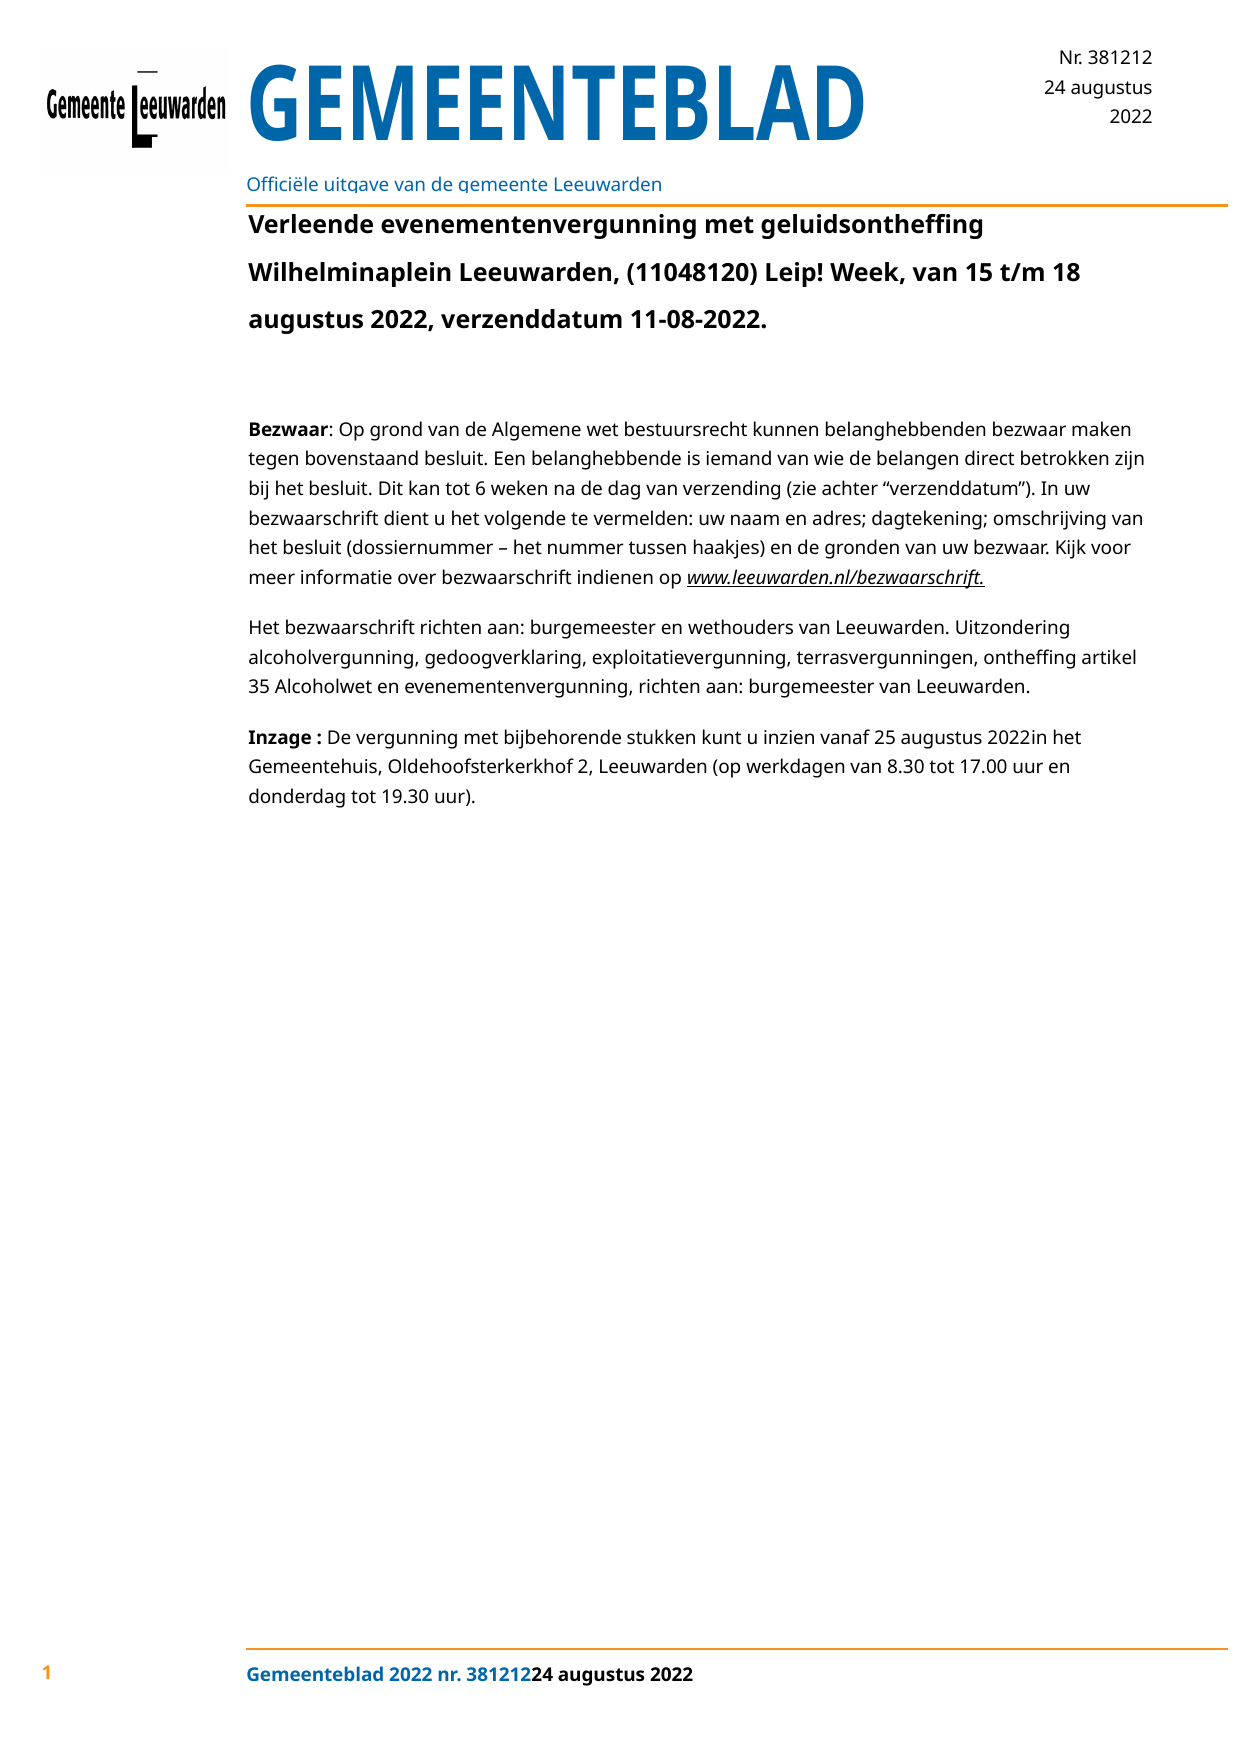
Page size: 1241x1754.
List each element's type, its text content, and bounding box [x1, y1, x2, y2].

text Het bezwaarschrift richten aan: burgemeester en wethouders van Leeuwarden. Uitzondering alcoholvergunning, gedoogverklaring, exploitatievergunning, terrasvergunningen, ontheffing artikel 35 Alcoholwet en evenementenvergunning, richten aan: burgemeester van Leeuwarden. [248, 614, 1152, 699]
text Inzage : De vergunning met bijbehorende stukken kunt u inzien vanaf 25 augustus 2022in het Gemeentehuis, Oldehoofsterkerkhof 2, Leeuwarden (op werkdagen van 8.30 tot 17.00 uur en donderdag tot 19.30 uur). [248, 724, 1152, 809]
text Verleende evenementenvergunning met geluidsontheffing Wilhelminaplein Leeuwarden, (11048120) Leip! Week, van 15 t/m 18 augustus 2022, verzenddatum 11-08-2022. [248, 207, 1152, 336]
text Bezwaar: Op grond van de Algemene wet bestuursrecht kunnen belanghebbenden bezwaar maken tegen bovenstaand besluit. Een belanghebbende is iemand van wie de belangen direct betrokken zijn bij het besluit. Dit kan tot 6 weken na de dag van verzending (zie achter “verzenddatum”). In uw bezwaarschrift dient u het volgende te vermelden: uw naam en adres; dagtekening; omschrijving van het besluit (dossiernummer – het nummer tussen haakjes) en de gronden van uw bezwaar. Kijk voor meer informatie over bezwaarschrift indienen op www.leeuwarden.nl/bezwaarschrift. [248, 416, 1152, 589]
picture [41, 47, 231, 172]
